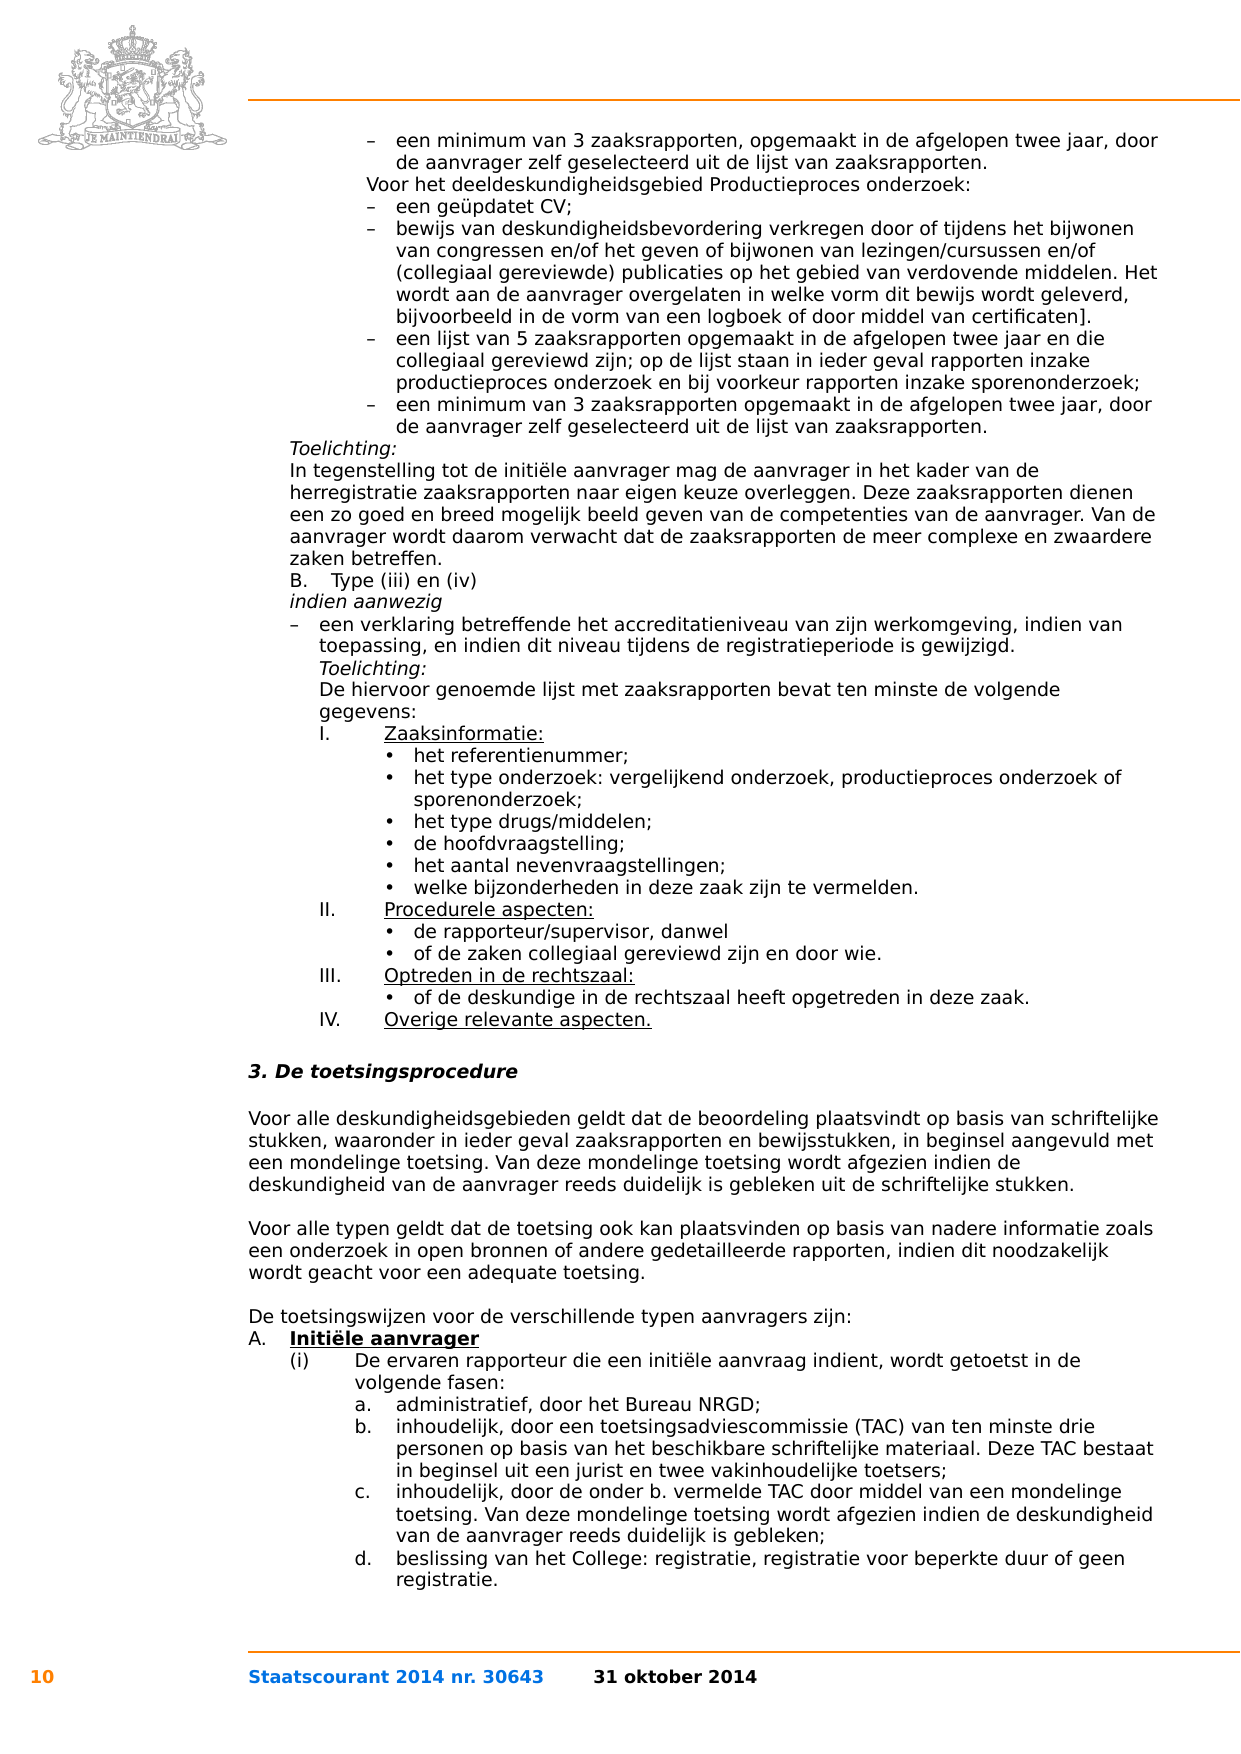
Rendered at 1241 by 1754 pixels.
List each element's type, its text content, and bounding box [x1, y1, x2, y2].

text I. Zaaksinformatie: [319, 723, 1163, 745]
text Voor het deeldeskundigheidsgebied Productieproces onderzoek: [366, 174, 1163, 196]
text (i) De ervaren rapporteur die een initiële aanvraag indient, wordt getoetst in de volgende fasen: [289, 1349, 1163, 1393]
text – een minimum van 3 zaaksrapporten, opgemaakt in de afgelopen twee jaar, door de aanvrager zelf geselecteerd uit de lijst van zaaksrapporten. [366, 130, 1163, 174]
text IV. Overige relevante aspecten. [319, 1009, 1163, 1031]
text De hiervoor genoemde lijst met zaaksrapporten bevat ten minste de volgende gegevens: [319, 679, 1163, 723]
text c. inhoudelijk, door de onder b. vermelde TAC door middel van een mondelinge toetsing. Van deze mondelinge toetsing wordt afgezien indien de deskundigheid van de aanvrager reeds duidelijk is gebleken; [354, 1481, 1163, 1547]
text • het type drugs/middelen; [384, 811, 1163, 833]
text • welke bijzonderheden in deze zaak zijn te vermelden. [384, 877, 1163, 899]
text • het referentienummer; [384, 745, 1163, 767]
text d. beslissing van het College: registratie, registratie voor beperkte duur of geen registratie. [354, 1547, 1163, 1591]
text – een minimum van 3 zaaksrapporten opgemaakt in de afgelopen twee jaar, door de aanvrager zelf geselecteerd uit de lijst van zaaksrapporten. [366, 394, 1163, 438]
text • het type onderzoek: vergelijkend onderzoek, productieproces onderzoek of sporenonderzoek; [384, 767, 1163, 811]
text II. Procedurele aspecten: [319, 899, 1163, 921]
text • de hoofdvraagstelling; [384, 833, 1163, 855]
text indien aanwezig [289, 591, 1163, 613]
subtitle 3. De toetsingsprocedure [248, 1061, 1163, 1083]
text • of de zaken collegiaal gereviewd zijn en door wie. [384, 943, 1163, 965]
text III. Optreden in de rechtszaal: [319, 965, 1163, 987]
text b. inhoudelijk, door een toetsingsadviescommissie (TAC) van ten minste drie personen op basis van het beschikbare schriftelijke materiaal. Deze TAC bestaat in beginsel uit een jurist en twee vakinhoudelijke toetsers; [354, 1416, 1163, 1481]
text De toetsingswijzen voor de verschillende typen aanvragers zijn: [248, 1306, 1163, 1328]
text Voor alle deskundigheidsgebieden geldt dat de beoordeling plaatsvindt op basis van schriftelijke stukken, waaronder in ieder geval zaaksrapporten en bewijsstukken, in beginsel aangevuld met een mondelinge toetsing. Van deze mondelinge toetsing wordt afgezien indien de deskundigheid van de aanvrager reeds duidelijk is gebleken uit de schriftelijke stukken. [248, 1108, 1163, 1196]
text – bewijs van deskundigheidsbevordering verkregen door of tijdens het bijwonen van congressen en/of het geven of bijwonen van lezingen/cursussen en/of (collegiaal gereviewde) publicaties op het gebied van verdovende middelen. Het wordt aan de aanvrager overgelaten in welke vorm dit bewijs wordt geleverd, bijvoorbeeld in de vorm van een logboek of door middel van certificaten]. [366, 218, 1163, 328]
text A. Initiële aanvrager [248, 1328, 1163, 1349]
text Toelichting: [289, 438, 1163, 459]
text • het aantal nevenvraagstellingen; [384, 855, 1163, 877]
text • of de deskundige in de rechtszaal heeft opgetreden in deze zaak. [384, 987, 1163, 1009]
text – een verklaring betreffende het accreditatieniveau van zijn werkomgeving, indien van toepassing, en indien dit niveau tijdens de registratieperiode is gewijzigd. [289, 613, 1163, 657]
picture [38, 25, 227, 150]
text B. Type (iii) en (iv) [289, 569, 1163, 591]
text In tegenstelling tot de initiële aanvrager mag de aanvrager in het kader van de herregistratie zaaksrapporten naar eigen keuze overleggen. Deze zaaksrapporten dienen een zo goed en breed mogelijk beeld geven van de competenties van de aanvrager. Van de aanvrager wordt daarom verwacht dat de zaaksrapporten de meer complexe en zwaardere zaken betreffen. [289, 459, 1163, 569]
text Toelichting: [319, 657, 1163, 679]
text – een geüpdatet CV; [366, 196, 1163, 218]
text Voor alle typen geldt dat de toetsing ook kan plaatsvinden op basis van nadere informatie zoals een onderzoek in open bronnen of andere gedetailleerde rapporten, indien dit noodzakelijk wordt geacht voor een adequate toetsing. [248, 1218, 1163, 1284]
text a. administratief, door het Bureau NRGD; [354, 1393, 1163, 1416]
text • de rapporteur/supervisor, danwel [384, 921, 1163, 943]
text – een lijst van 5 zaaksrapporten opgemaakt in de afgelopen twee jaar en die collegiaal gereviewd zijn; op de lijst staan in ieder geval rapporten inzake productieproces onderzoek en bij voorkeur rapporten inzake sporenonderzoek; [366, 328, 1163, 394]
